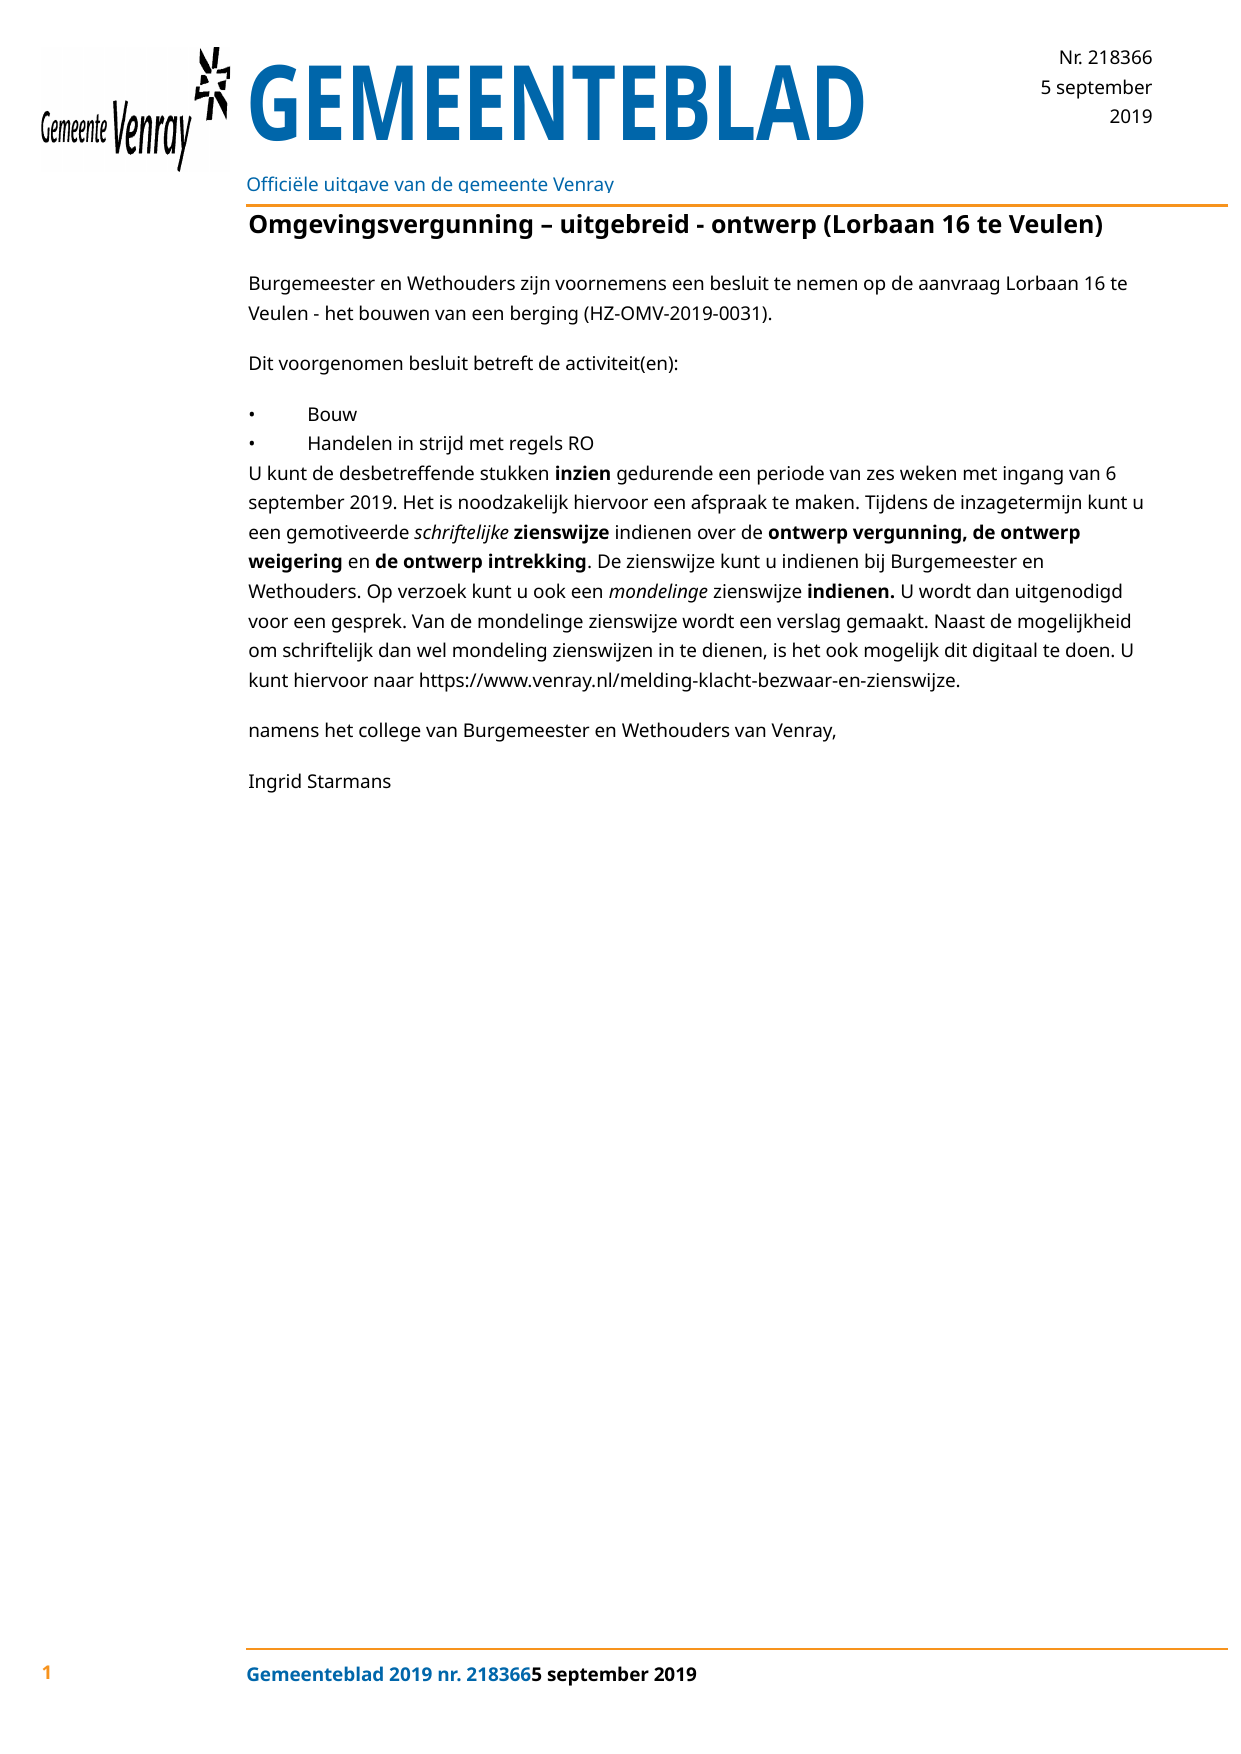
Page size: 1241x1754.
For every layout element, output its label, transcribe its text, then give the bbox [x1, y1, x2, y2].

text Omgevingsvergunning – uitgebreid - ontwerp (Lorbaan 16 te Veulen) [248, 207, 1152, 241]
text U kunt de desbetreffende stukken inzien gedurende een periode van zes weken met ingang van 6 september 2019. Het is noodzakelijk hiervoor een afspraak te maken. Tijdens de inzagetermijn kunt u een gemotiveerde schriftelijke zienswijze indienen over de ontwerp vergunning, de ontwerp weigering en de ontwerp intrekking. De zienswijze kunt u indienen bij Burgemeester en Wethouders. Op verzoek kunt u ook een mondelinge zienswijze indienen. U wordt dan uitgenodigd voor een gesprek. Van de mondelinge zienswijze wordt een verslag gemaakt. Naast de mogelijkheid om schriftelijk dan wel mondeling zienswijzen in te dienen, is het ook mogelijk dit digitaal te doen. U kunt hiervoor naar https://www.venray.nl/melding-klacht-bezwaar-en-zienswijze. [248, 460, 1152, 693]
list Handelen in strijd met regels RO [248, 430, 1152, 456]
picture [41, 47, 231, 172]
text namens het college van Burgemeester en Wethouders van Venray, [248, 717, 1152, 743]
list Bouw [248, 401, 1152, 426]
text Burgemeester en Wethouders zijn voornemens een besluit te nemen op de aanvraag Lorbaan 16 te Veulen - het bouwen van een berging (HZ-OMV-2019-0031). [248, 270, 1152, 326]
text Dit voorgenomen besluit betreft de activiteit(en): [248, 350, 1152, 376]
text Ingrid Starmans [248, 768, 1152, 793]
